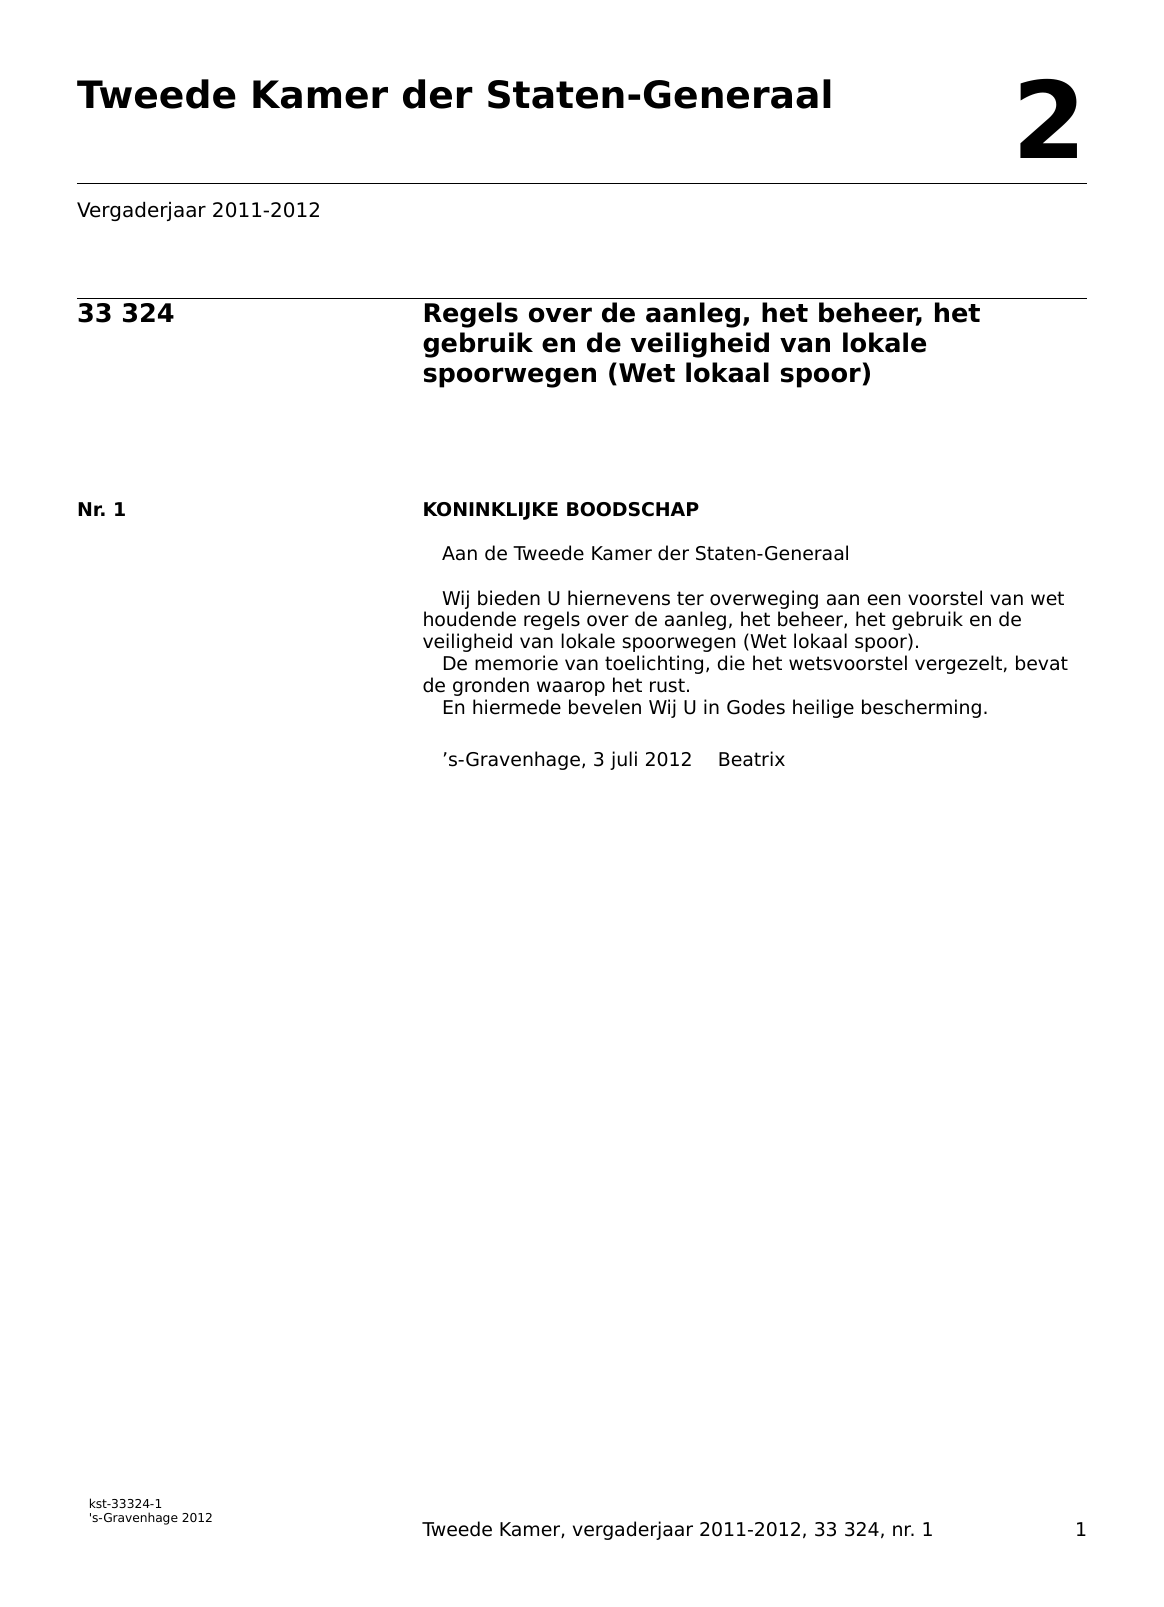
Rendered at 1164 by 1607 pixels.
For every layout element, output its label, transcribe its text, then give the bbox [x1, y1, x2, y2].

text 's-Gravenhage 2012 [88, 1511, 323, 1525]
text Aan de Tweede Kamer der Staten-Generaal [422, 543, 1087, 565]
subtitle Nr. 1 KONINKLIJKE BOODSCHAP [77, 499, 1087, 521]
text kst-33324-1 [88, 1497, 323, 1511]
table_header Tweede Kamer der Staten-Generaal [77, 59, 886, 183]
text De memorie van toelichting, die het wetsvoorstel vergezelt, bevat de gronden waarop het rust. [422, 653, 1087, 697]
text ’s-Gravenhage, 3 juli 2012 Beatrix [422, 749, 1087, 771]
subtitle 33 324 Regels over de aanleg, het beheer, het gebruik en de veiligheid van lokale spoorwegen (Wet lokaal spoor) [77, 299, 1087, 388]
table_cell Vergaderjaar 2011-2012 [77, 184, 1087, 298]
text Wij bieden U hiernevens ter overweging aan een voorstel van wet houdende regels over de aanleg, het beheer, het gebruik en de veiligheid van lokale spoorwegen (Wet lokaal spoor). [422, 587, 1087, 653]
table_header 2 [886, 59, 1087, 183]
text En hiermede bevelen Wij U in Godes heilige bescherming. [422, 697, 1087, 719]
